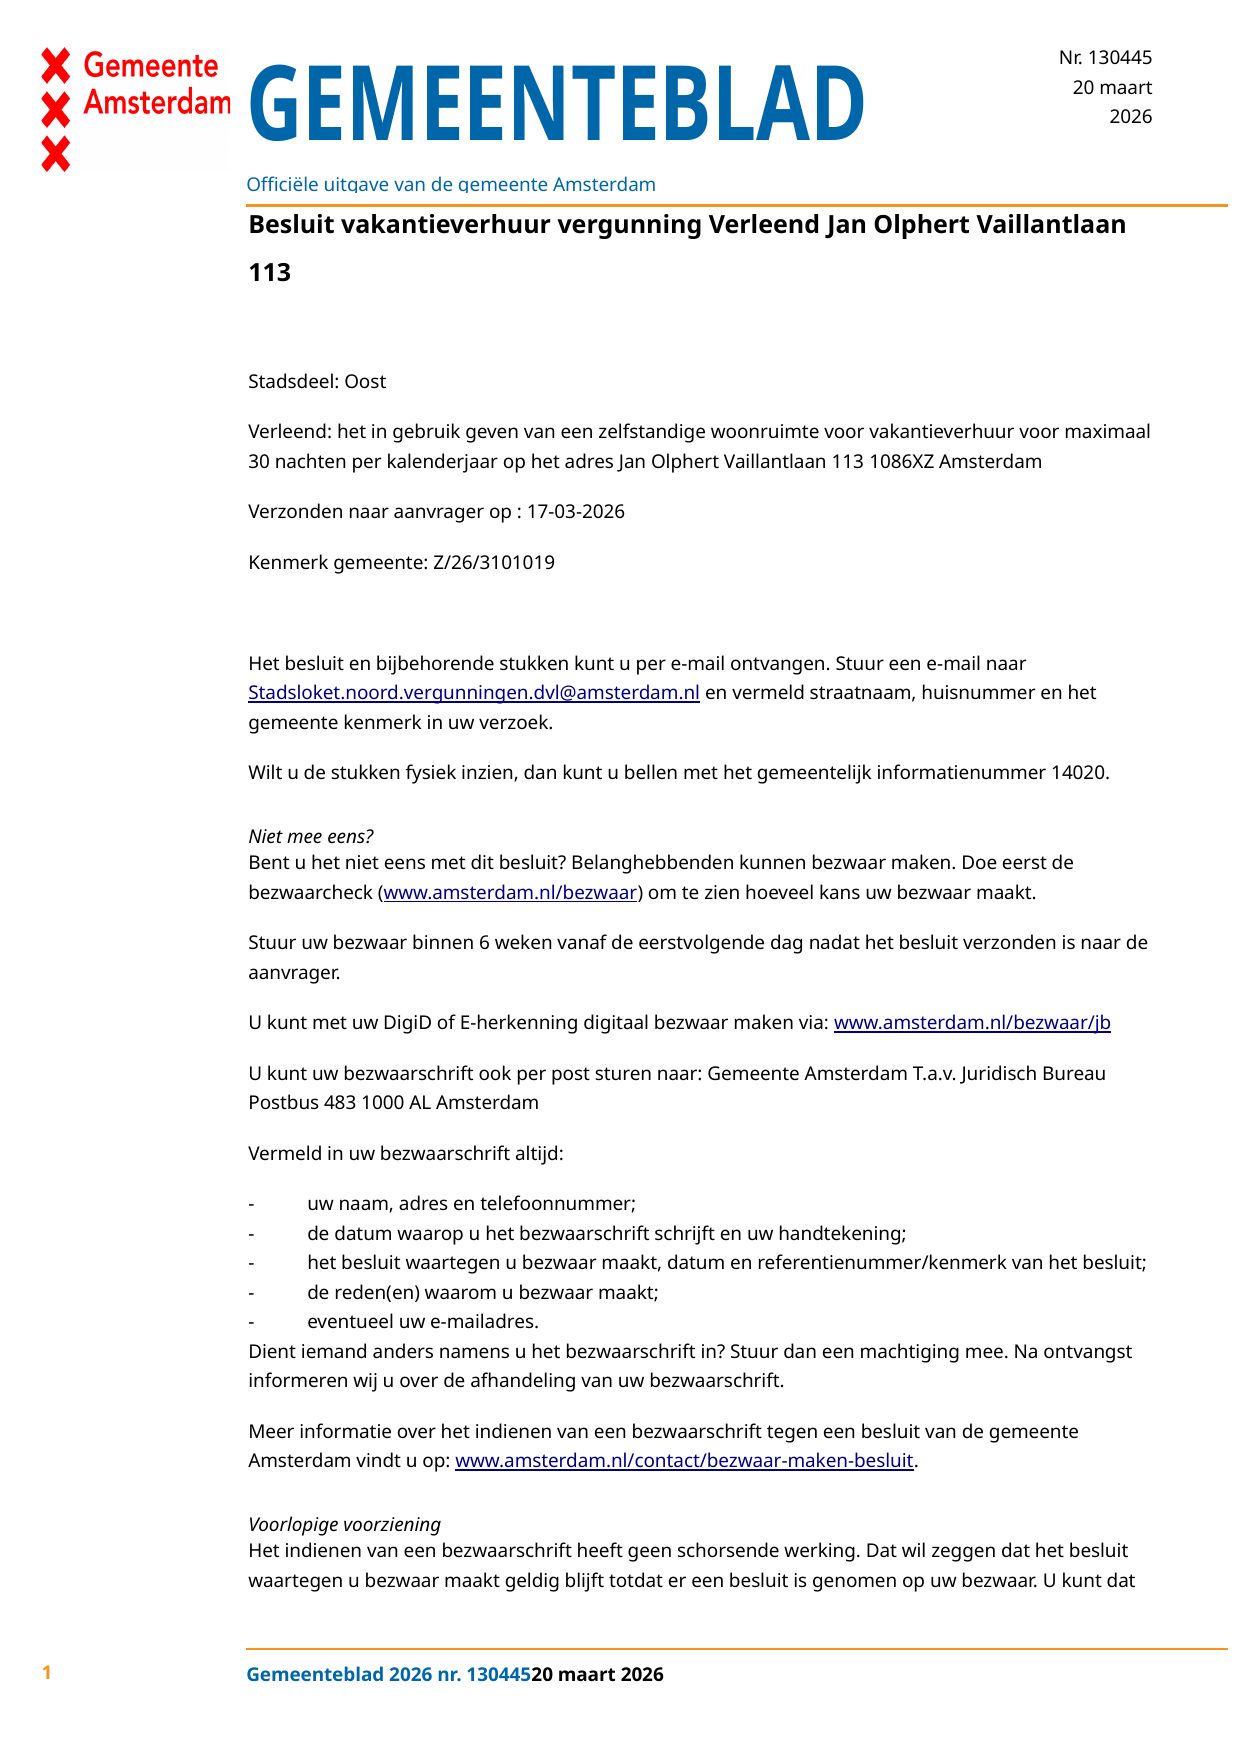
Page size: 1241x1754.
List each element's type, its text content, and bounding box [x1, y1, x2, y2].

text Vermeld in uw bezwaarschrift altijd: [248, 1140, 1152, 1165]
text Wilt u de stukken fysiek inzien, dan kunt u bellen met het gemeentelijk informatienummer 14020. [248, 759, 1152, 785]
text Het besluit en bijbehorende stukken kunt u per e-mail ontvangen. Stuur een e-mail naar Stadsloket.noord.vergunningen.dvl@amsterdam.nl en vermeld straatnaam, huisnummer en het gemeente kenmerk in uw verzoek. [248, 650, 1152, 735]
list de reden(en) waarom u bezwaar maakt; [248, 1279, 1152, 1304]
text Het indienen van een bezwaarschrift heeft geen schorsende werking. Dat wil zeggen dat het besluit waartegen u bezwaar maakt geldig blijft totdat er een besluit is genomen op uw bezwaar. U kunt dat [248, 1537, 1152, 1593]
text Stadsdeel: Oost [248, 368, 1152, 394]
text U kunt uw bezwaarschrift ook per post sturen naar: Gemeente Amsterdam T.a.v. Juridisch Bureau Postbus 483 1000 AL Amsterdam [248, 1060, 1152, 1115]
text Voorlopige voorziening [248, 1512, 1152, 1537]
list uw naam, adres en telefoonnummer; [248, 1190, 1152, 1216]
text Kenmerk gemeente: Z/26/3101019 [248, 549, 1152, 575]
list eventueel uw e-mailadres. [248, 1308, 1152, 1334]
text Stuur uw bezwaar binnen 6 weken vanaf de eerstvolgende dag nadat het besluit verzonden is naar de aanvrager. [248, 929, 1152, 984]
text Niet mee eens? [248, 823, 1152, 849]
list het besluit waartegen u bezwaar maakt, datum en referentienummer/kenmerk van het besluit; [248, 1249, 1152, 1275]
picture [41, 47, 231, 172]
text Dient iemand anders namens u het bezwaarschrift in? Stuur dan een machtiging mee. Na ontvangst informeren wij u over de afhandeling van uw bezwaarschrift. [248, 1338, 1152, 1393]
text Verleend: het in gebruik geven van een zelfstandige woonruimte voor vakantieverhuur voor maximaal 30 nachten per kalenderjaar op het adres Jan Olphert Vaillantlaan 113 1086XZ Amsterdam [248, 419, 1152, 474]
text Meer informatie over het indienen van een bezwaarschrift tegen een besluit van de gemeente Amsterdam vindt u op: www.amsterdam.nl/contact/bezwaar-maken-besluit. [248, 1418, 1152, 1473]
text Bent u het niet eens met dit besluit? Belanghebbenden kunnen bezwaar maken. Doe eerst de bezwaarcheck (www.amsterdam.nl/bezwaar) om te zien hoeveel kans uw bezwaar maakt. [248, 849, 1152, 904]
text U kunt met uw DigiD of E-herkenning digitaal bezwaar maken via: www.amsterdam.nl/bezwaar/jb [248, 1009, 1152, 1035]
text Verzonden naar aanvrager op : 17-03-2026 [248, 499, 1152, 524]
text Besluit vakantieverhuur vergunning Verleend Jan Olphert Vaillantlaan 113 [248, 207, 1152, 288]
list de datum waarop u het bezwaarschrift schrijft en uw handtekening; [248, 1220, 1152, 1245]
